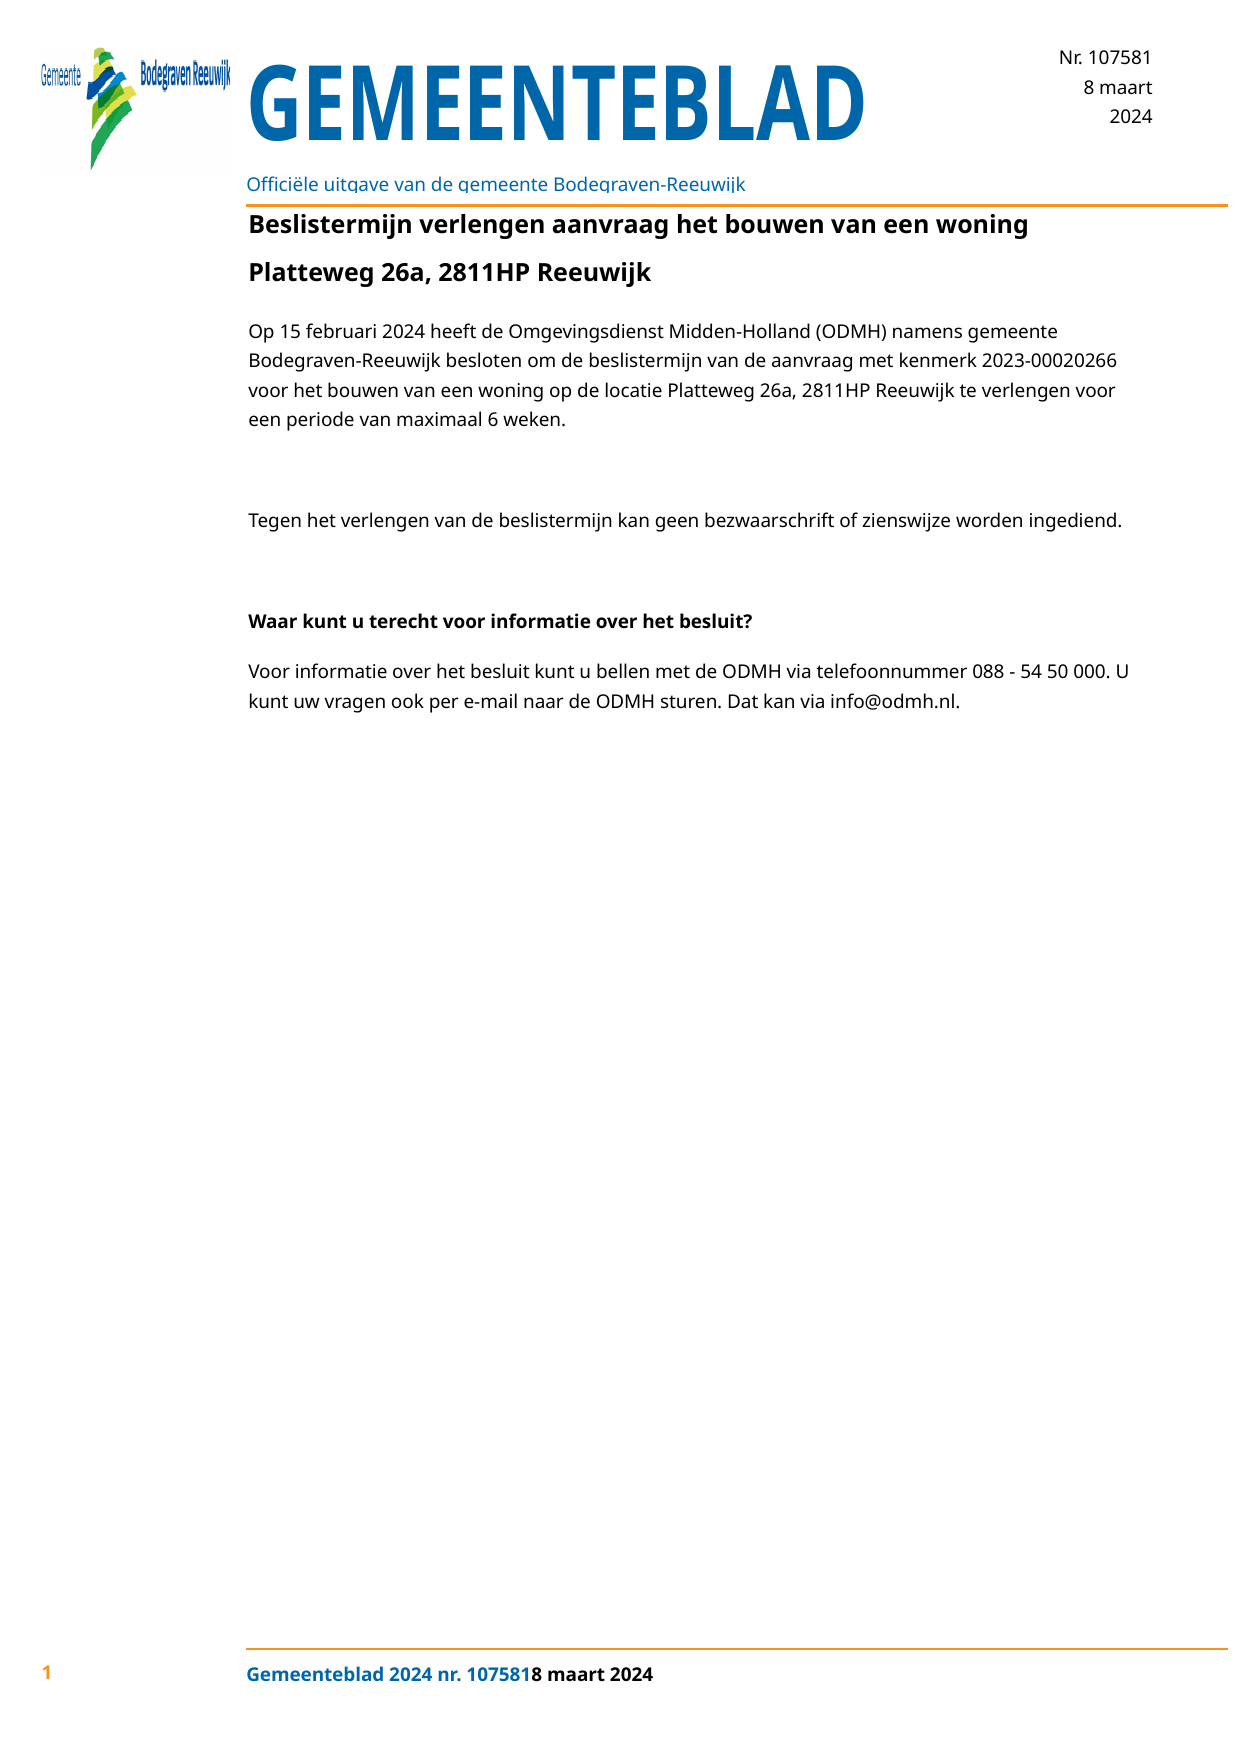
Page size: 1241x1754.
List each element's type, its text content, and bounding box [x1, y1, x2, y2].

text Voor informatie over het besluit kunt u bellen met de ODMH via telefoonnummer 088 - 54 50 000. U kunt uw vragen ook per e-mail naar de ODMH sturen. Dat kan via info@odmh.nl. [248, 659, 1152, 714]
text Beslistermijn verlengen aanvraag het bouwen van een woning Platteweg 26a, 2811HP Reeuwijk [248, 207, 1152, 288]
text Op 15 februari 2024 heeft de Omgevingsdienst Midden-Holland (ODMH) namens gemeente Bodegraven-Reeuwijk besloten om de beslistermijn van de aanvraag met kenmerk 2023-00020266 voor het bouwen van een woning op de locatie Platteweg 26a, 2811HP Reeuwijk te verlengen voor een periode van maximaal 6 weken. [248, 318, 1152, 432]
text Waar kunt u terecht voor informatie over het besluit? [248, 608, 1152, 634]
text Tegen het verlengen van de beslistermijn kan geen bezwaarschrift of zienswijze worden ingediend. [248, 507, 1152, 533]
picture [41, 47, 231, 172]
